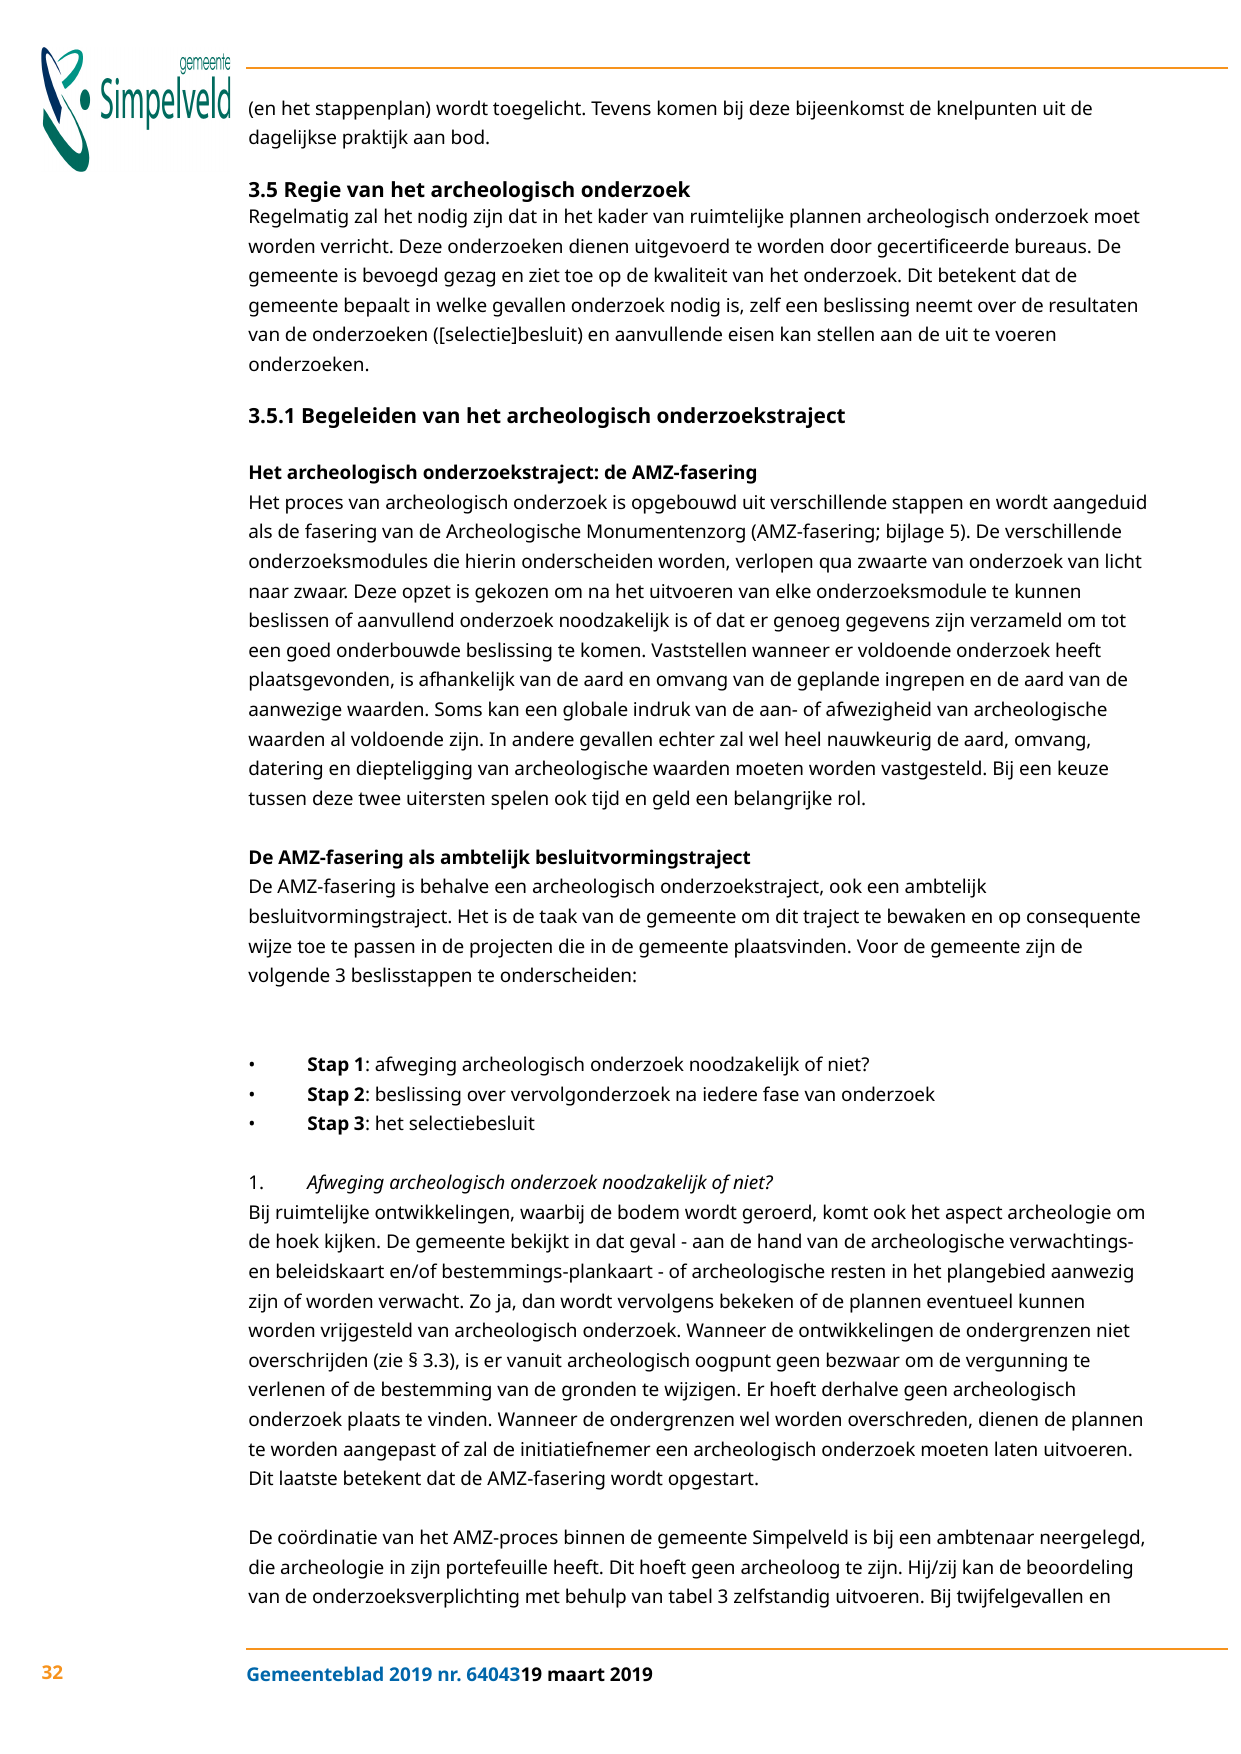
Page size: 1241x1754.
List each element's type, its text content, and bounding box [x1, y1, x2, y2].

text 3.5 Regie van het archeologisch onderzoek [248, 175, 1152, 203]
list Afweging archeologisch onderzoek noodzakelijk of niet? [248, 1169, 1152, 1195]
text Het proces van archeologisch onderzoek is opgebouwd uit verschillende stappen en wordt aangeduid als de fasering van de Archeologische Monumentenzorg (AMZ-fasering; bijlage 5). De verschillende onderzoeksmodules die hierin onderscheiden worden, verlopen qua zwaarte van onderzoek van licht naar zwaar. Deze opzet is gekozen om na het uitvoeren van elke onderzoeksmodule te kunnen beslissen of aanvullend onderzoek noodzakelijk is of dat er genoeg gegevens zijn verzameld om tot een goed onderbouwde beslissing te komen. Vaststellen wanneer er voldoende onderzoek heeft plaatsgevonden, is afhankelijk van de aard en omvang van de geplande ingrepen en de aard van de aanwezige waarden. Soms kan een globale indruk van de aan- of afwezigheid van archeologische waarden al voldoende zijn. In andere gevallen echter zal wel heel nauwkeurig de aard, omvang, datering en diepteligging van archeologische waarden moeten worden vastgesteld. Bij een keuze tussen deze twee uitersten spelen ook tijd en geld een belangrijke rol. [248, 489, 1152, 811]
text Bij ruimtelijke ontwikkelingen, waarbij de bodem wordt geroerd, komt ook het aspect archeologie om de hoek kijken. De gemeente bekijkt in dat geval - aan de hand van de archeologische verwachtings- en beleidskaart en/of bestemmings-plankaart - of archeologische resten in het plangebied aanwezig zijn of worden verwacht. Zo ja, dan wordt vervolgens bekeken of de plannen eventueel kunnen worden vrijgesteld van archeologisch onderzoek. Wanneer de ontwikkelingen de ondergrenzen niet overschrijden (zie § 3.3), is er vanuit archeologisch oogpunt geen bezwaar om de vergunning te verlenen of de bestemming van de gronden te wijzigen. Er hoeft derhalve geen archeologisch onderzoek plaats te vinden. Wanneer de ondergrenzen wel worden overschreden, dienen de plannen te worden aangepast of zal de initiatiefnemer een archeologisch onderzoek moeten laten uitvoeren. Dit laatste betekent dat de AMZ-fasering wordt opgestart. [248, 1199, 1152, 1491]
text 3.5.1 Begeleiden van het archeologisch onderzoekstraject [248, 402, 1152, 430]
text De AMZ-fasering als ambtelijk besluitvormingstraject [248, 844, 1152, 870]
text De AMZ-fasering is behalve een archeologisch onderzoekstraject, ook een ambtelijk besluitvormingstraject. Het is de taak van de gemeente om dit traject te bewaken en op consequente wijze toe te passen in de projecten die in de gemeente plaatsvinden. Voor de gemeente zijn de volgende 3 beslisstappen te onderscheiden: [248, 874, 1152, 988]
list Stap 2: beslissing over vervolgonderzoek na iedere fase van onderzoek [248, 1081, 1152, 1107]
list Stap 3: het selectiebesluit [248, 1110, 1152, 1136]
text De coördinatie van het AMZ-proces binnen de gemeente Simpelveld is bij een ambtenaar neergelegd, die archeologie in zijn portefeuille heeft. Dit hoeft geen archeoloog te zijn. Hij/zij kan de beoordeling van de onderzoeksverplichting met behulp van tabel 3 zelfstandig uitvoeren. Bij twijfelgevallen en [248, 1524, 1152, 1609]
text Regelmatig zal het nodig zijn dat in het kader van ruimtelijke plannen archeologisch onderzoek moet worden verricht. Deze onderzoeken dienen uitgevoerd te worden door gecertificeerde bureaus. De gemeente is bevoegd gezag en ziet toe op de kwaliteit van het onderzoek. Dit betekent dat de gemeente bepaalt in welke gevallen onderzoek nodig is, zelf een beslissing neemt over de resultaten van de onderzoeken ([selectie]besluit) en aanvullende eisen kan stellen aan de uit te voeren onderzoeken. [248, 203, 1152, 377]
list Stap 1: afweging archeologisch onderzoek noodzakelijk of niet? [248, 1051, 1152, 1077]
picture [41, 47, 231, 172]
text (en het stappenplan) wordt toegelicht. Tevens komen bij deze bijeenkomst de knelpunten uit de dagelijkse praktijk aan bod. [248, 95, 1152, 150]
text Het archeologisch onderzoekstraject: de AMZ-fasering [248, 459, 1152, 485]
